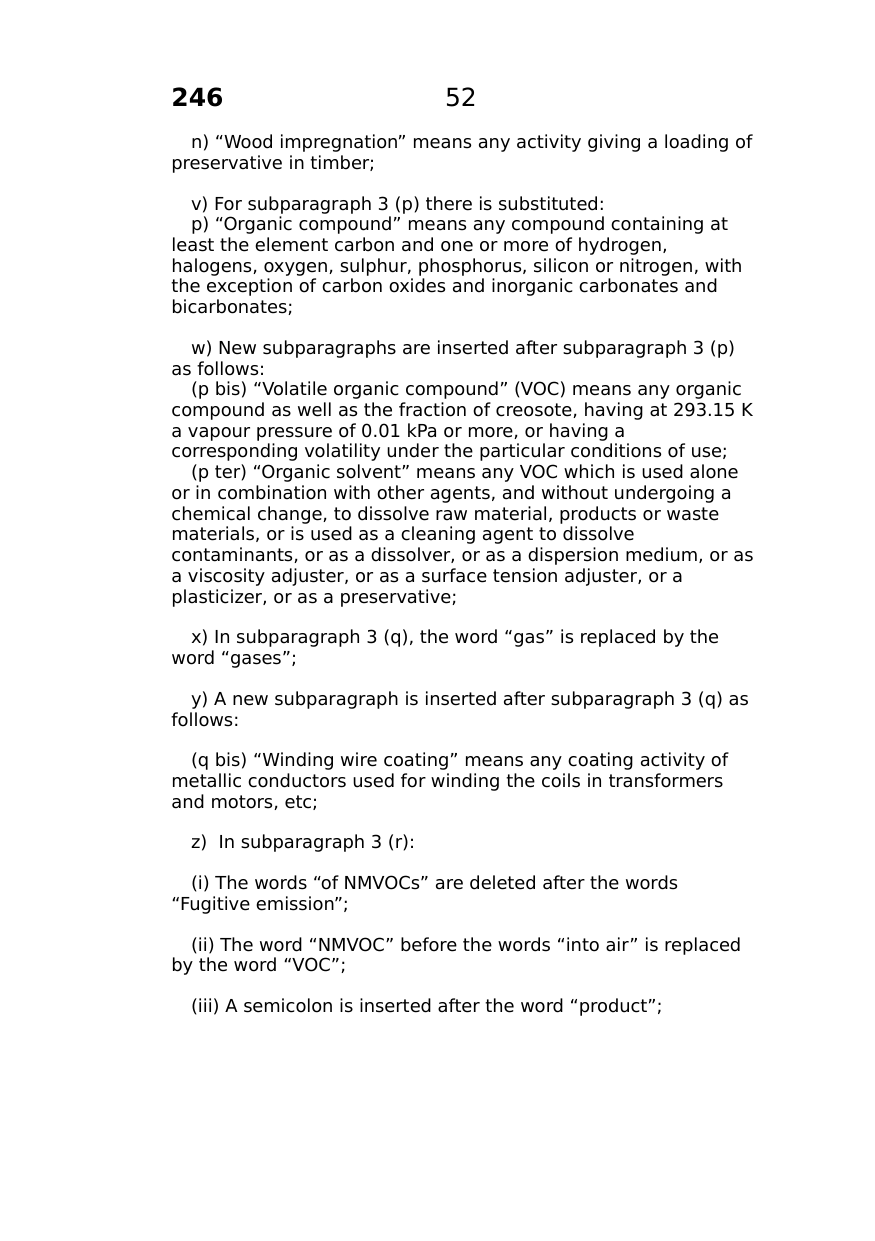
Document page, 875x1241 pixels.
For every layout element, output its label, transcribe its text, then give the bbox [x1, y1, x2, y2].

text n) “Wood impregnation” means any activity giving a loading of preservative in timber; [171, 132, 756, 173]
text (i) The words “of NMVOCs” are deleted after the words “Fugitive emission”; [171, 873, 756, 914]
text (iii) A semicolon is inserted after the word “product”; [171, 996, 756, 1017]
text (q bis) “Winding wire coating” means any coating activity of metallic conductors used for winding the coils in transformers and motors, etc; [171, 750, 756, 812]
text (ii) The word “NMVOC” before the words “into air” is replaced by the word “VOC”; [171, 934, 756, 976]
text x) In subparagraph 3 (q), the word “gas” is replaced by the word “gases”; [171, 627, 756, 669]
text z) In subparagraph 3 (r): [171, 832, 756, 853]
text y) A new subparagraph is inserted after subparagraph 3 (q) as follows: [171, 689, 756, 730]
text p) “Organic compound” means any compound containing at least the element carbon and one or more of hydrogen, halogens, oxygen, sulphur, phosphorus, silicon or nitrogen, with the exception of carbon oxides and inorganic carbonates and bicarbonates; [171, 214, 756, 318]
text w) New subparagraphs are inserted after subparagraph 3 (p) as follows: [171, 338, 756, 379]
text (p ter) “Organic solvent” means any VOC which is used alone or in combination with other agents, and without undergoing a chemical change, to dissolve raw material, products or waste materials, or is used as a cleaning agent to dissolve contaminants, or as a dissolver, or as a dispersion medium, or as a viscosity adjuster, or as a surface tension adjuster, or a plasticizer, or as a preservative; [171, 462, 756, 607]
text v) For subparagraph 3 (p) there is substituted: [171, 193, 756, 214]
text (p bis) “Volatile organic compound” (VOC) means any organic compound as well as the fraction of creosote, having at 293.15 K a vapour pressure of 0.01 kPa or more, or having a corresponding volatility under the particular conditions of use; [171, 379, 756, 462]
